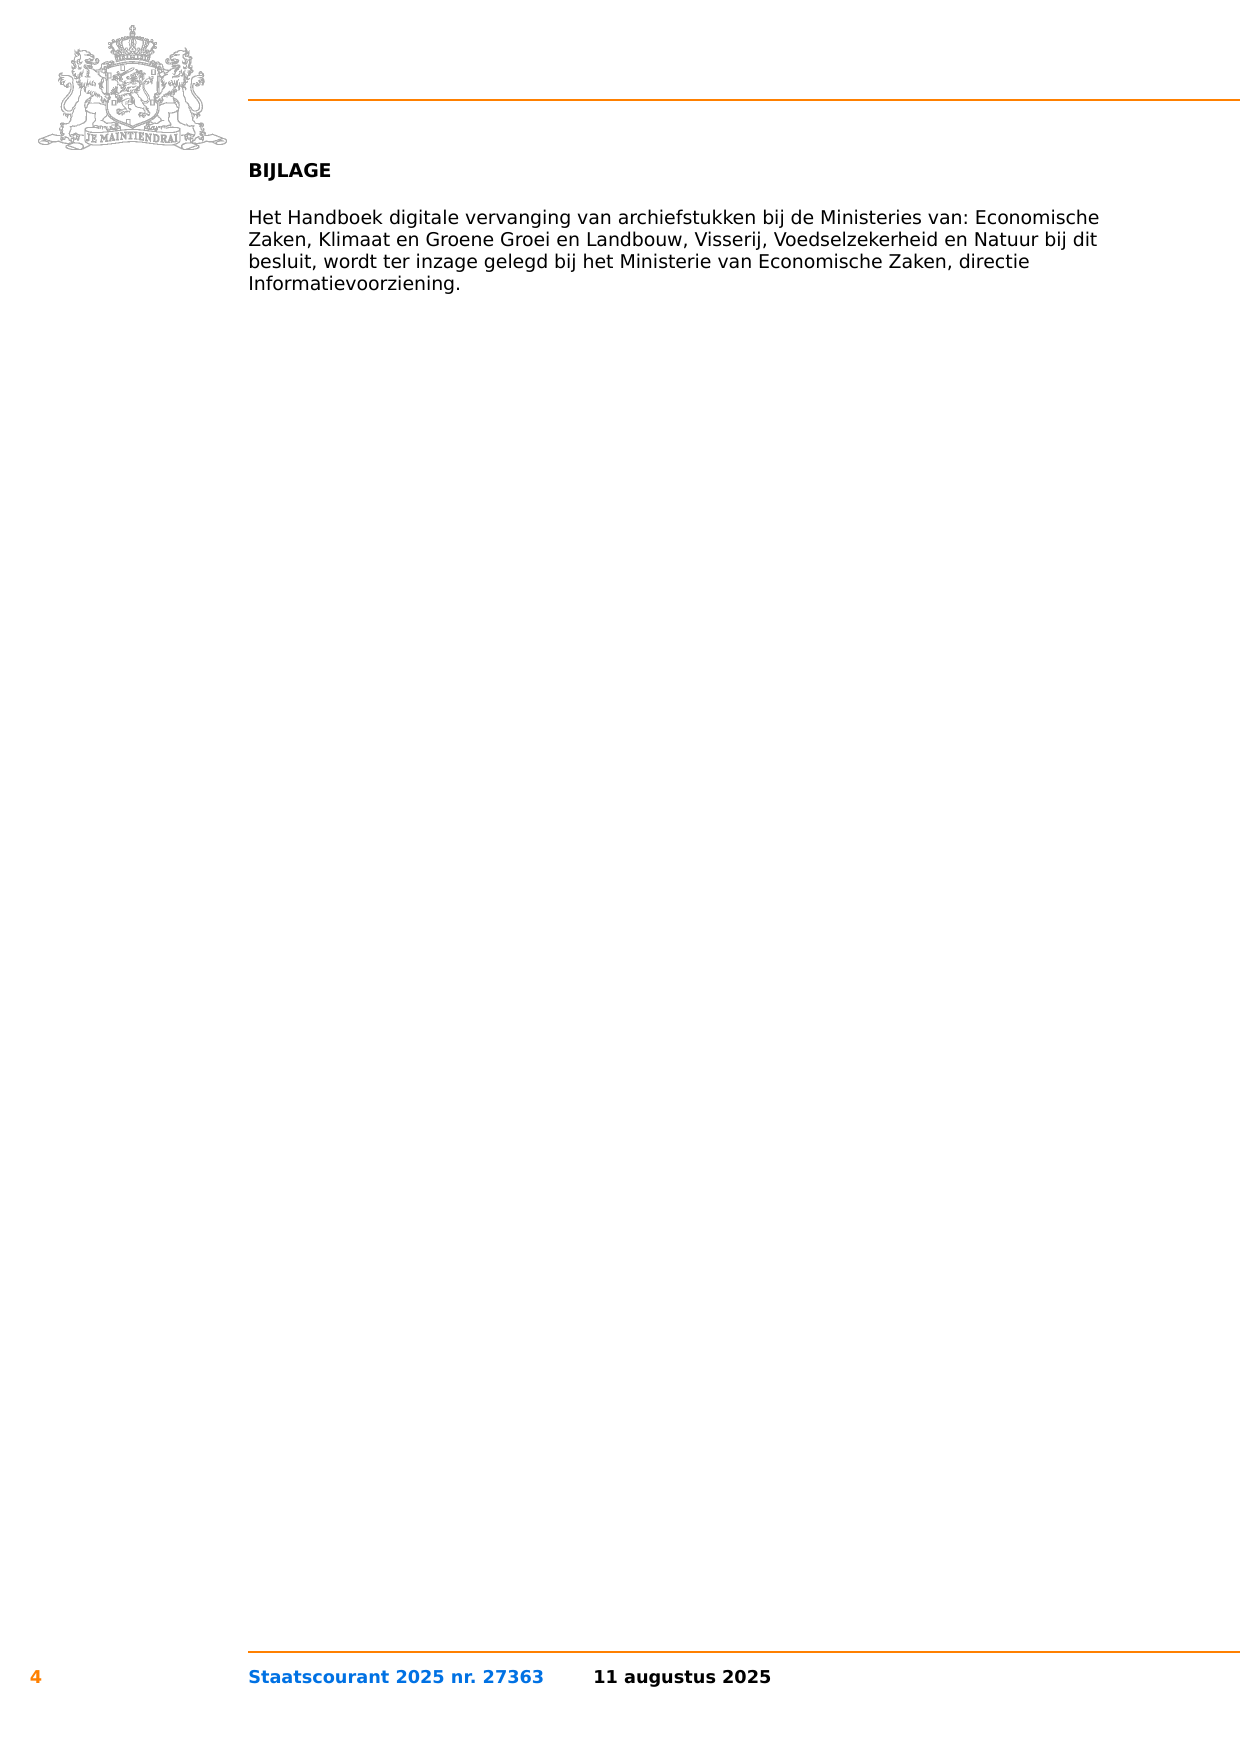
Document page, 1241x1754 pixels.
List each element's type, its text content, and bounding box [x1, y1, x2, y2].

picture [38, 25, 227, 150]
text Het Handboek digitale vervanging van archiefstukken bij de Ministeries van: Economische Zaken, Klimaat en Groene Groei en Landbouw, Visserij, Voedselzekerheid en Natuur bij dit besluit, wordt ter inzage gelegd bij het Ministerie van Economische Zaken, directie Informatievoorziening. [248, 207, 1163, 295]
subtitle BIJLAGE [248, 160, 1163, 182]
